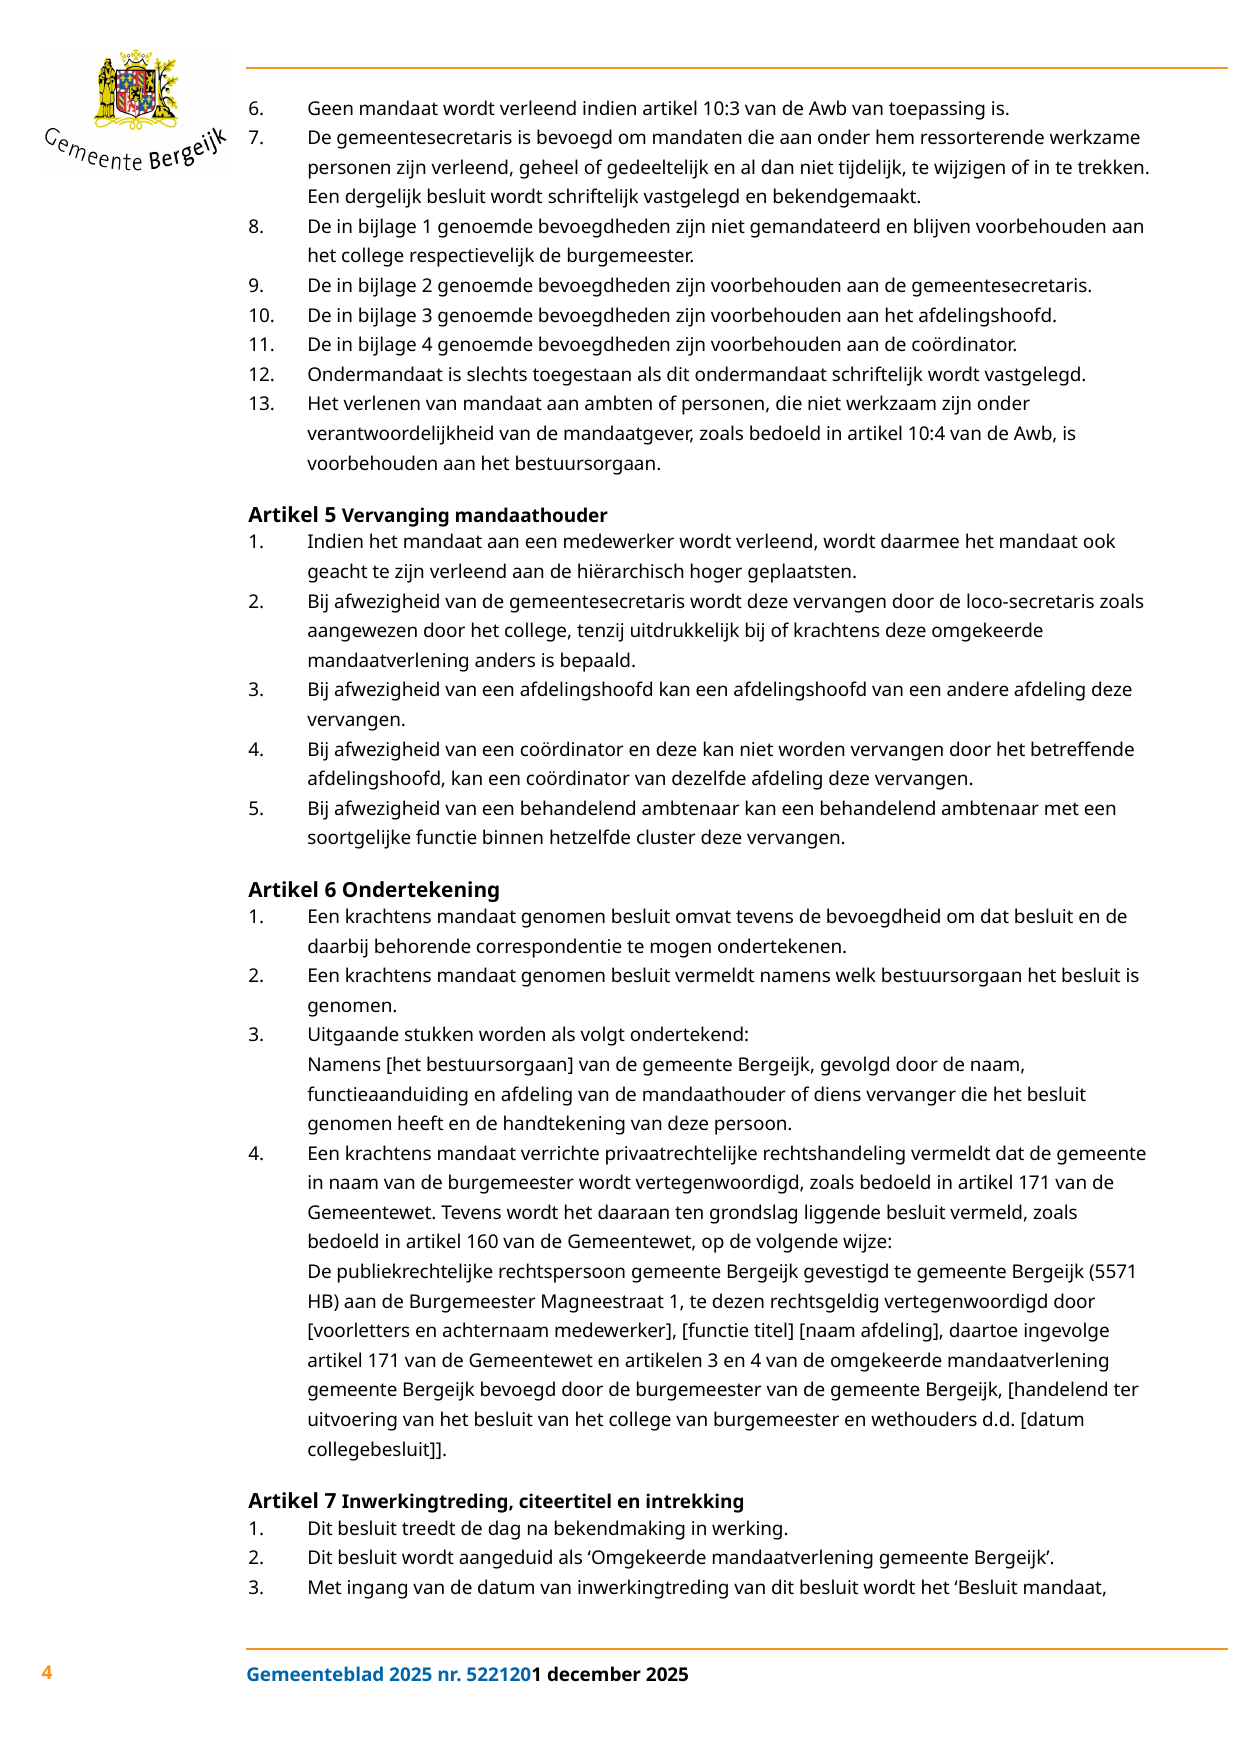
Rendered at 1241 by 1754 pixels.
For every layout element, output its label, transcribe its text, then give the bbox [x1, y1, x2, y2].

list Dit besluit treedt de dag na bekendmaking in werking. [248, 1515, 1152, 1540]
list De in bijlage 2 genoemde bevoegdheden zijn voorbehouden aan de gemeentesecretaris. [248, 272, 1152, 298]
list De gemeentesecretaris is bevoegd om mandaten die aan onder hem ressorterende werkzame personen zijn verleend, geheel of gedeeltelijk en al dan niet tijdelijk, te wijzigen of in te trekken. Een dergelijk besluit wordt schriftelijk vastgelegd en bekendgemaakt. [248, 124, 1152, 209]
text Artikel 5 Vervanging mandaathouder [248, 500, 1152, 529]
list De in bijlage 1 genoemde bevoegdheden zijn niet gemandateerd en blijven voorbehouden aan het college respectievelijk de burgemeester. [248, 213, 1152, 268]
list De in bijlage 3 genoemde bevoegdheden zijn voorbehouden aan het afdelingshoofd. [248, 302, 1152, 328]
list Een krachtens mandaat genomen besluit omvat tevens de bevoegdheid om dat besluit en de daarbij behorende correspondentie te mogen ondertekenen. [248, 903, 1152, 959]
list Ondermandaat is slechts toegestaan als dit ondermandaat schriftelijk wordt vastgelegd. [248, 361, 1152, 387]
list Een krachtens mandaat verrichte privaatrechtelijke rechtshandeling vermeldt dat de gemeente in naam van de burgemeester wordt vertegenwoordigd, zoals bedoeld in artikel 171 van de Gemeentewet. Tevens wordt het daaraan ten grondslag liggende besluit vermeld, zoals bedoeld in artikel 160 van de Gemeentewet, op de volgende wijze: [248, 1140, 1152, 1254]
text Artikel 6 Ondertekening [248, 875, 1152, 903]
list Met ingang van de datum van inwerkingtreding van dit besluit wordt het ‘Besluit mandaat, [248, 1574, 1152, 1599]
list Dit besluit wordt aangeduid als ‘Omgekeerde mandaatverlening gemeente Bergeijk’. [248, 1544, 1152, 1570]
list Indien het mandaat aan een medewerker wordt verleend, wordt daarmee het mandaat ook geacht te zijn verleend aan de hiërarchisch hoger geplaatsten. [248, 529, 1152, 584]
list Geen mandaat wordt verleend indien artikel 10:3 van de Awb van toepassing is. [248, 95, 1152, 121]
list Het verlenen van mandaat aan ambten of personen, die niet werkzaam zijn onder verantwoordelijkheid van de mandaatgever, zoals bedoeld in artikel 10:4 van de Awb, is voorbehouden aan het bestuursorgaan. [248, 391, 1152, 476]
list Bij afwezigheid van de gemeentesecretaris wordt deze vervangen door de loco-secretaris zoals aangewezen door het college, tenzij uitdrukkelijk bij of krachtens deze omgekeerde mandaatverlening anders is bepaald. [248, 588, 1152, 673]
list Bij afwezigheid van een behandelend ambtenaar kan een behandelend ambtenaar met een soortgelijke functie binnen hetzelfde cluster deze vervangen. [248, 795, 1152, 850]
list Bij afwezigheid van een afdelingshoofd kan een afdelingshoofd van een andere afdeling deze vervangen. [248, 677, 1152, 732]
list De publiekrechtelijke rechtspersoon gemeente Bergeijk gevestigd te gemeente Bergeijk (5571 HB) aan de Burgemeester Magneestraat 1, te dezen rechtsgeldig vertegenwoordigd door [voorletters en achternaam medewerker], [functie titel] [naam afdeling], daartoe ingevolge artikel 171 van de Gemeentewet en artikelen 3 en 4 van de omgekeerde mandaatverlening gemeente Bergeijk bevoegd door de burgemeester van de gemeente Bergeijk, [handelend ter uitvoering van het besluit van het college van burgemeester en wethouders d.d. [datum collegebesluit]]. [248, 1258, 1152, 1462]
list De in bijlage 4 genoemde bevoegdheden zijn voorbehouden aan de coördinator. [248, 331, 1152, 357]
list Een krachtens mandaat genomen besluit vermeldt namens welk bestuursorgaan het besluit is genomen. [248, 962, 1152, 1018]
list Uitgaande stukken worden als volgt ondertekend: [248, 1022, 1152, 1047]
list Bij afwezigheid van een coördinator en deze kan niet worden vervangen door het betreffende afdelingshoofd, kan een coördinator van dezelfde afdeling deze vervangen. [248, 736, 1152, 791]
text Artikel 7 Inwerkingtreding, citeertitel en intrekking [248, 1486, 1152, 1515]
picture [41, 47, 231, 172]
list Namens [het bestuursorgaan] van de gemeente Bergeijk, gevolgd door de naam, functieaanduiding en afdeling van de mandaathouder of diens vervanger die het besluit genomen heeft en de handtekening van deze persoon. [248, 1051, 1152, 1136]
